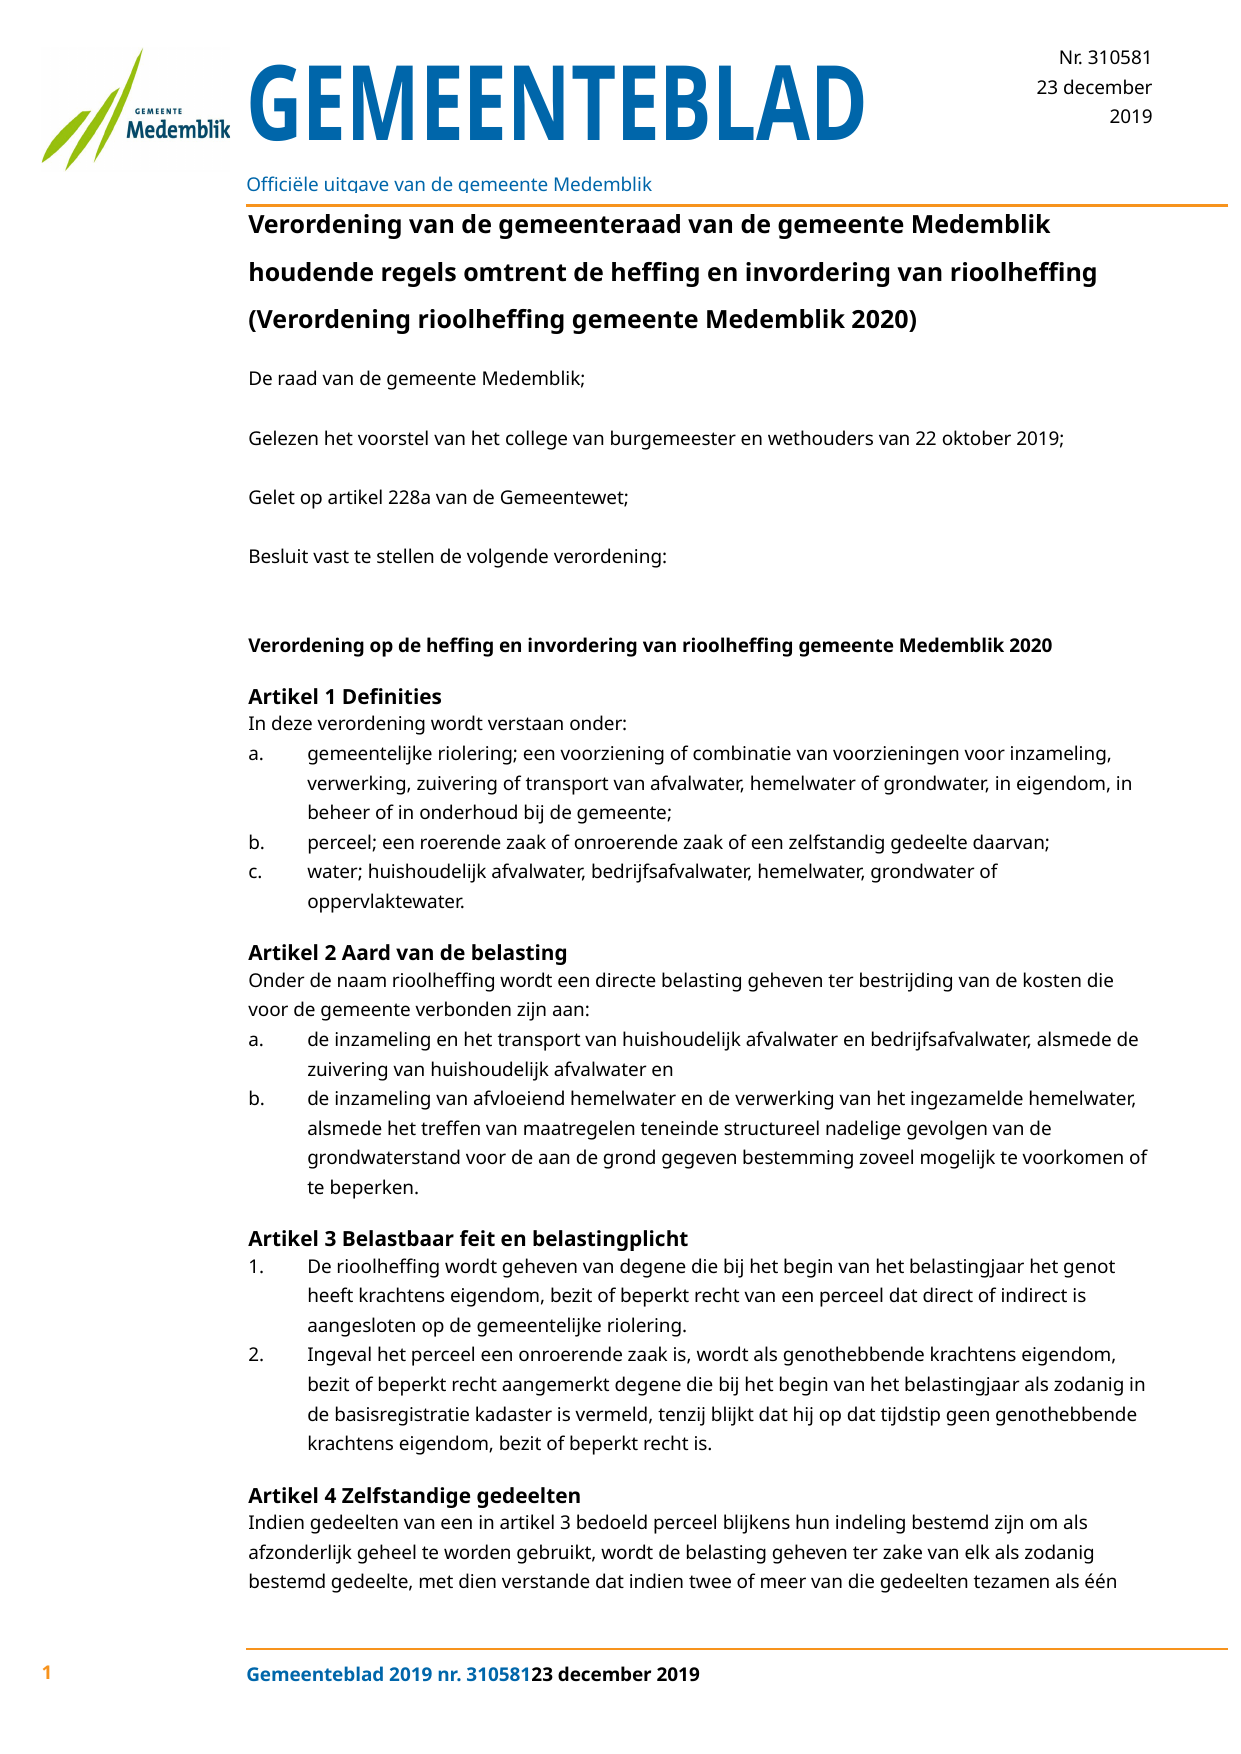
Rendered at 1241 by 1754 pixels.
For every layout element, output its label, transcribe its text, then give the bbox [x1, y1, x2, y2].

list perceel; een roerende zaak of onroerende zaak of een zelfstandig gedeelte daarvan; [248, 829, 1152, 855]
text Artikel 3 Belastbaar feit en belastingplicht [248, 1224, 1152, 1253]
text De raad van de gemeente Medemblik; [248, 366, 1152, 391]
text Besluit vast te stellen de volgende verordening: [248, 543, 1152, 569]
text In deze verordening wordt verstaan onder: [248, 711, 1152, 736]
list de inzameling van afvloeiend hemelwater en de verwerking van het ingezamelde hemelwater, alsmede het treffen van maatregelen teneinde structureel nadelige gevolgen van de grondwaterstand voor de aan de grond gegeven bestemming zoveel mogelijk te voorkomen of te beperken. [248, 1085, 1152, 1200]
text Indien gedeelten van een in artikel 3 bedoeld perceel blijkens hun indeling bestemd zijn om als afzonderlijk geheel te worden gebruikt, wordt de belasting geheven ter zake van elk als zodanig bestemd gedeelte, met dien verstande dat indien twee of meer van die gedeelten tezamen als één [248, 1509, 1152, 1594]
text Onder de naam rioolheffing wordt een directe belasting geheven ter bestrijding van de kosten die voor de gemeente verbonden zijn aan: [248, 967, 1152, 1022]
text Verordening op de heffing en invordering van rioolheffing gemeente Medemblik 2020 [248, 632, 1152, 657]
list De rioolheffing wordt geheven van degene die bij het begin van het belastingjaar het genot heeft krachtens eigendom, bezit of beperkt recht van een perceel dat direct of indirect is aangesloten op de gemeentelijke riolering. [248, 1253, 1152, 1338]
list gemeentelijke riolering; een voorziening of combinatie van voorzieningen voor inzameling, verwerking, zuivering of transport van afvalwater, hemelwater of grondwater, in eigendom, in beheer of in onderhoud bij de gemeente; [248, 740, 1152, 825]
picture [41, 47, 231, 172]
text Gelezen het voorstel van het college van burgemeester en wethouders van 22 oktober 2019; [248, 425, 1152, 450]
text Artikel 1 Definities [248, 682, 1152, 711]
list water; huishoudelijk afvalwater, bedrijfsafvalwater, hemelwater, grondwater of oppervlaktewater. [248, 858, 1152, 914]
text Artikel 4 Zelfstandige gedeelten [248, 1481, 1152, 1509]
text Artikel 2 Aard van de belasting [248, 938, 1152, 967]
text Verordening van de gemeenteraad van de gemeente Medemblik houdende regels omtrent de heffing en invordering van rioolheffing (Verordening rioolheffing gemeente Medemblik 2020) [248, 207, 1152, 336]
text Gelet op artikel 228a van de Gemeentewet; [248, 484, 1152, 509]
list de inzameling en het transport van huishoudelijk afvalwater en bedrijfsafvalwater, alsmede de zuivering van huishoudelijk afvalwater en [248, 1026, 1152, 1081]
list Ingeval het perceel een onroerende zaak is, wordt als genothebbende krachtens eigendom, bezit of beperkt recht aangemerkt degene die bij het begin van het belastingjaar als zodanig in de basisregistratie kadaster is vermeld, tenzij blijkt dat hij op dat tijdstip geen genothebbende krachtens eigendom, bezit of beperkt recht is. [248, 1342, 1152, 1456]
